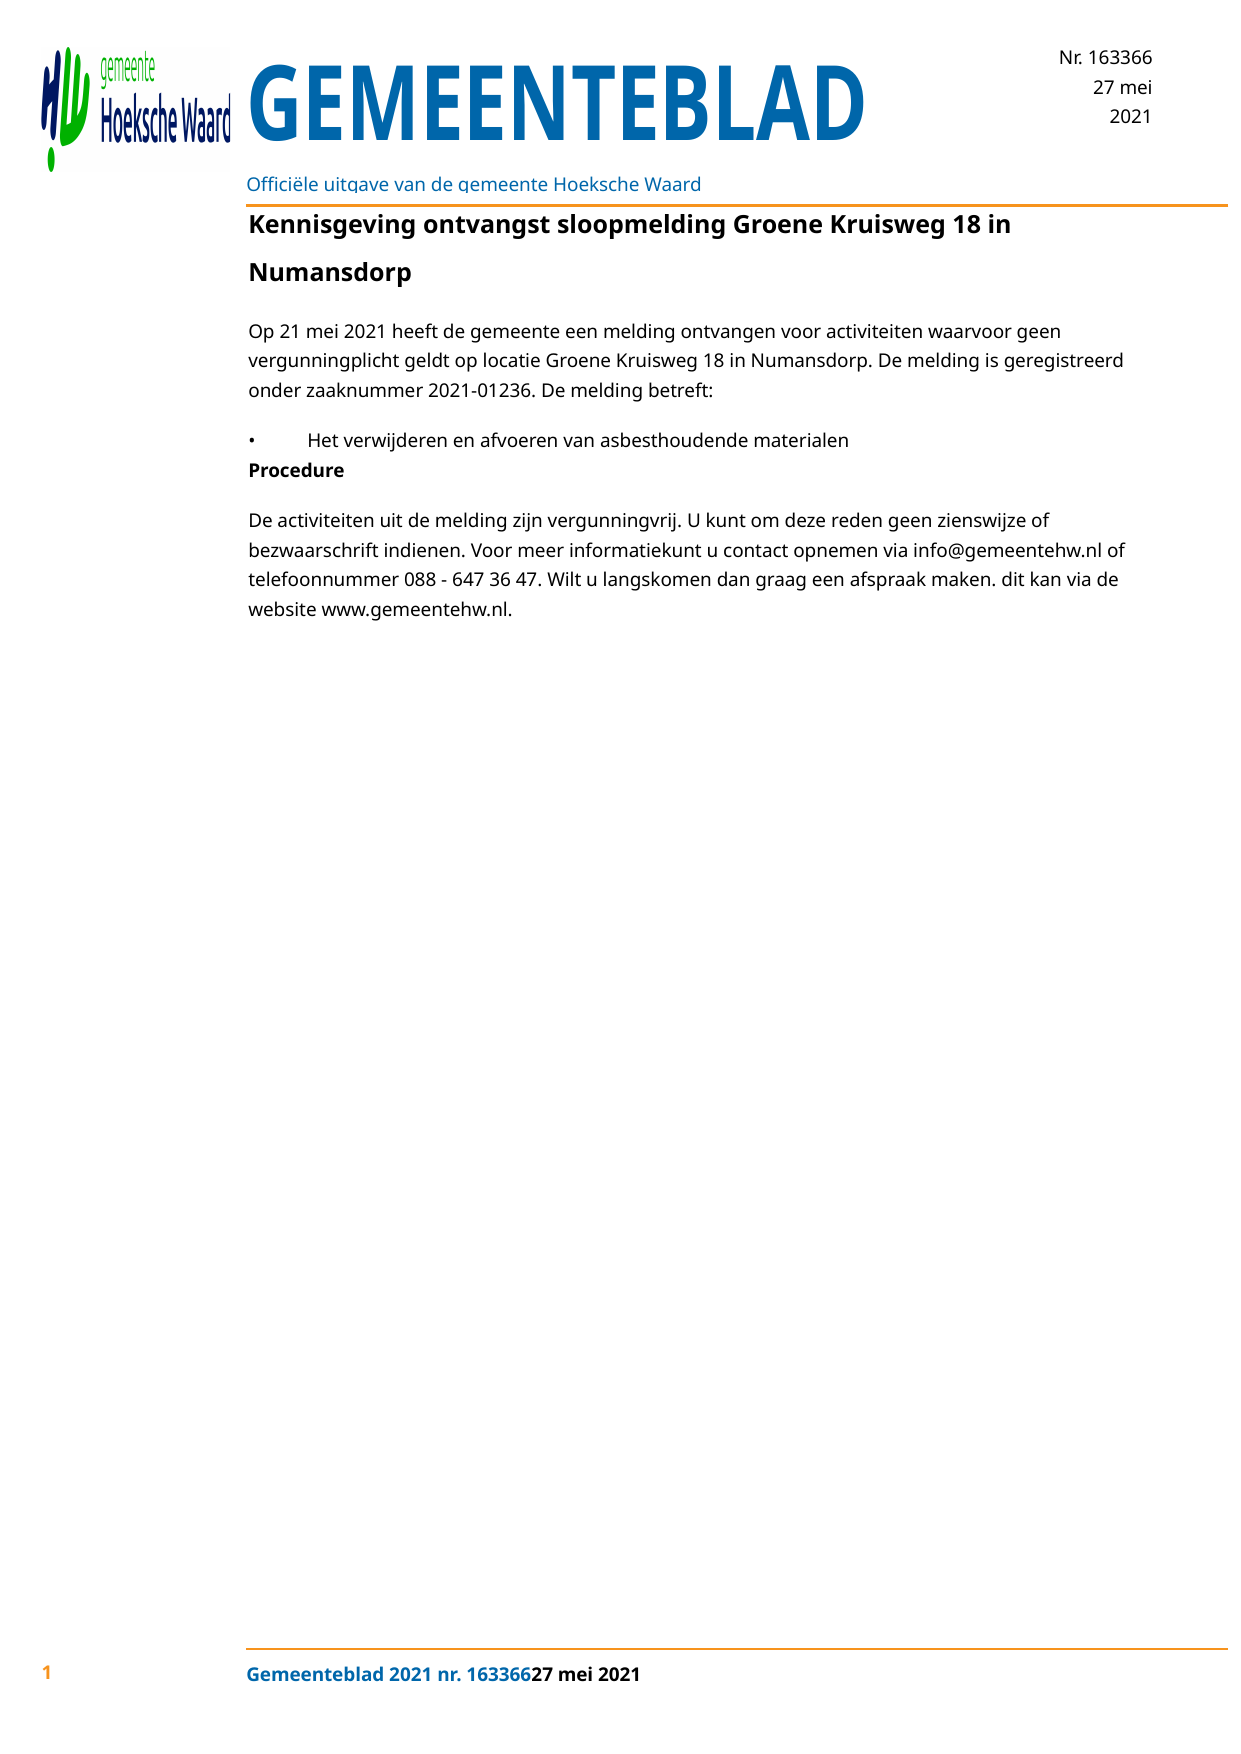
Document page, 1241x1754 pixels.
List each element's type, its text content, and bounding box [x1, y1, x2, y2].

list Het verwijderen en afvoeren van asbesthoudende materialen [248, 427, 1152, 453]
text De activiteiten uit de melding zijn vergunningvrij. U kunt om deze reden geen zienswijze of bezwaarschrift indienen. Voor meer informatiekunt u contact opnemen via info@gemeentehw.nl of telefoonnummer 088 - 647 36 47. Wilt u langskomen dan graag een afspraak maken. dit kan via de website www.gemeentehw.nl. [248, 507, 1152, 622]
text Op 21 mei 2021 heeft de gemeente een melding ontvangen voor activiteiten waarvoor geen vergunningplicht geldt op locatie Groene Kruisweg 18 in Numansdorp. De melding is geregistreerd onder zaaknummer 2021-01236. De melding betreft: [248, 318, 1152, 403]
picture [41, 47, 231, 172]
text Kennisgeving ontvangst sloopmelding Groene Kruisweg 18 in Numansdorp [248, 207, 1152, 288]
text Procedure [248, 457, 1152, 483]
